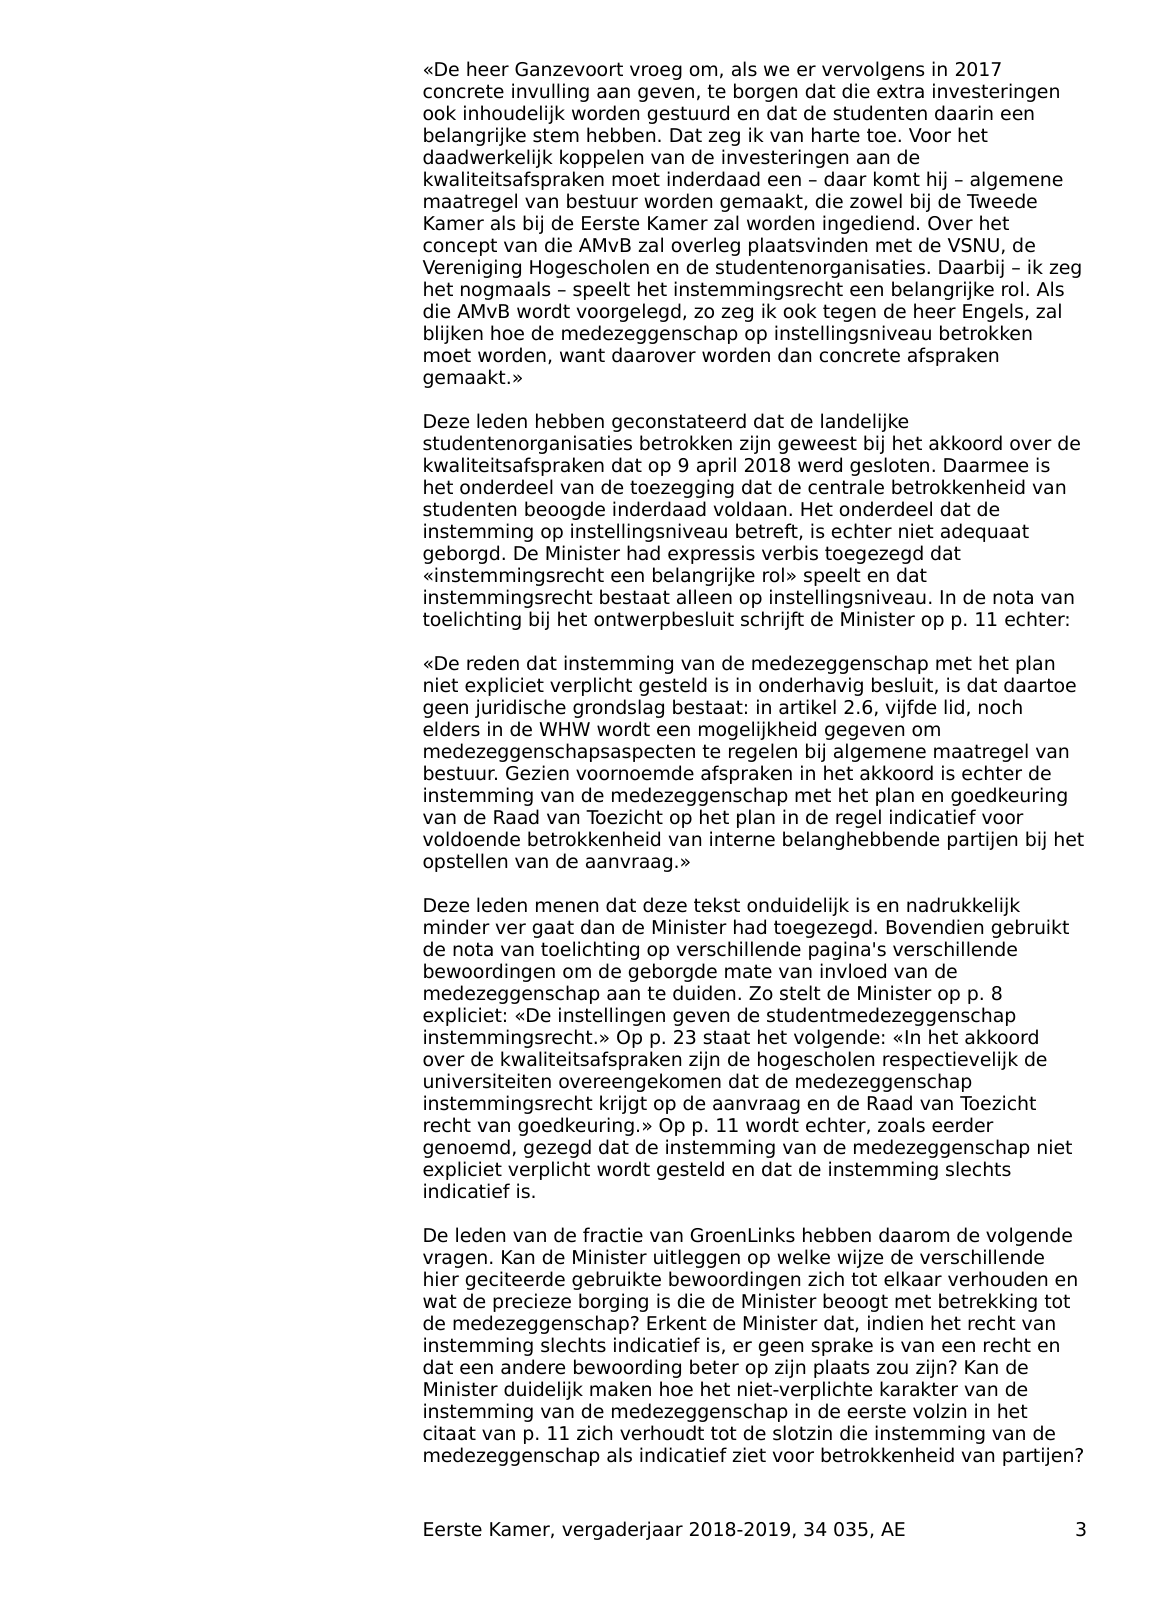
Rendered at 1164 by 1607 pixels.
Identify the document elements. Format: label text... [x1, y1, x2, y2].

text «De heer Ganzevoort vroeg om, als we er vervolgens in 2017 concrete invulling aan geven, te borgen dat die extra investeringen ook inhoudelijk worden gestuurd en dat de studenten daarin een belangrijke stem hebben. Dat zeg ik van harte toe. Voor het daadwerkelijk koppelen van de investeringen aan de kwaliteitsafspraken moet inderdaad een – daar komt hij – algemene maatregel van bestuur worden gemaakt, die zowel bij de Tweede Kamer als bij de Eerste Kamer zal worden ingediend. Over het concept van die AMvB zal overleg plaatsvinden met de VSNU, de Vereniging Hogescholen en de studentenorganisaties. Daarbij – ik zeg het nogmaals – speelt het instemmingsrecht een belangrijke rol. Als die AMvB wordt voorgelegd, zo zeg ik ook tegen de heer Engels, zal blijken hoe de medezeggenschap op instellingsniveau betrokken moet worden, want daarover worden dan concrete afspraken gemaakt.» [422, 59, 1087, 389]
text Deze leden menen dat deze tekst onduidelijk is en nadrukkelijk minder ver gaat dan de Minister had toegezegd. Bovendien gebruikt de nota van toelichting op verschillende pagina's verschillende bewoordingen om de geborgde mate van invloed van de medezeggenschap aan te duiden. Zo stelt de Minister op p. 8 expliciet: «De instellingen geven de studentmedezeggenschap instemmingsrecht.» Op p. 23 staat het volgende: «In het akkoord over de kwaliteitsafspraken zijn de hogescholen respectievelijk de universiteiten overeengekomen dat de medezeggenschap instemmingsrecht krijgt op de aanvraag en de Raad van Toezicht recht van goedkeuring.» Op p. 11 wordt echter, zoals eerder genoemd, gezegd dat de instemming van de medezeggenschap niet expliciet verplicht wordt gesteld en dat de instemming slechts indicatief is. [422, 895, 1087, 1203]
text «De reden dat instemming van de medezeggenschap met het plan niet expliciet verplicht gesteld is in onderhavig besluit, is dat daartoe geen juridische grondslag bestaat: in artikel 2.6, vijfde lid, noch elders in de WHW wordt een mogelijkheid gegeven om medezeggenschapsaspecten te regelen bij algemene maatregel van bestuur. Gezien voornoemde afspraken in het akkoord is echter de instemming van de medezeggenschap met het plan en goedkeuring van de Raad van Toezicht op het plan in de regel indicatief voor voldoende betrokkenheid van interne belanghebbende partijen bij het opstellen van de aanvraag.» [422, 653, 1087, 873]
text Deze leden hebben geconstateerd dat de landelijke studentenorganisaties betrokken zijn geweest bij het akkoord over de kwaliteitsafspraken dat op 9 april 2018 werd gesloten. Daarmee is het onderdeel van de toezegging dat de centrale betrokkenheid van studenten beoogde inderdaad voldaan. Het onderdeel dat de instemming op instellingsniveau betreft, is echter niet adequaat geborgd. De Minister had expressis verbis toegezegd dat «instemmingsrecht een belangrijke rol» speelt en dat instemmingsrecht bestaat alleen op instellingsniveau. In de nota van toelichting bij het ontwerpbesluit schrijft de Minister op p. 11 echter: [422, 411, 1087, 631]
text De leden van de fractie van GroenLinks hebben daarom de volgende vragen. Kan de Minister uitleggen op welke wijze de verschillende hier geciteerde gebruikte bewoordingen zich tot elkaar verhouden en wat de precieze borging is die de Minister beoogt met betrekking tot de medezeggenschap? Erkent de Minister dat, indien het recht van instemming slechts indicatief is, er geen sprake is van een recht en dat een andere bewoording beter op zijn plaats zou zijn? Kan de Minister duidelijk maken hoe het niet-verplichte karakter van de instemming van de medezeggenschap in de eerste volzin in het citaat van p. 11 zich verhoudt tot de slotzin die instemming van de medezeggenschap als indicatief ziet voor betrokkenheid van partijen? [422, 1225, 1087, 1467]
